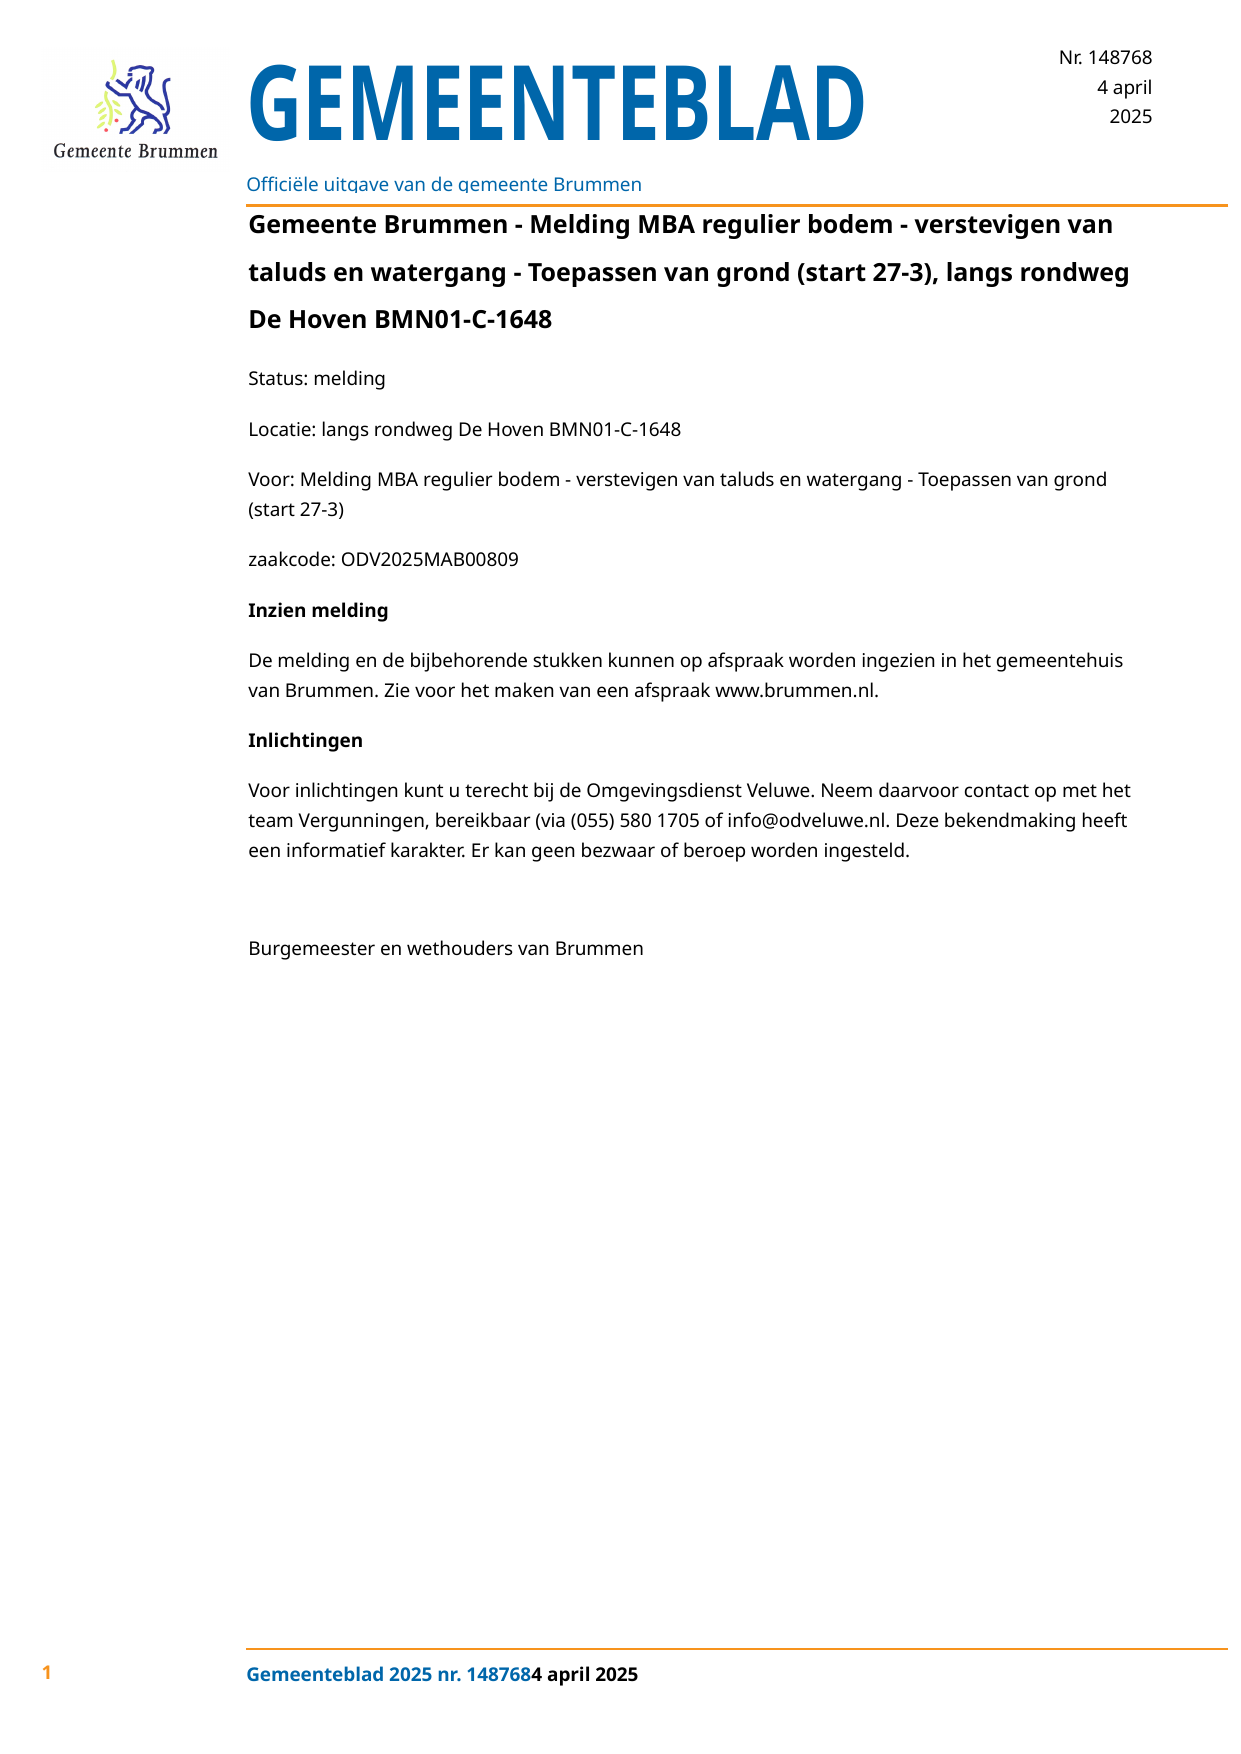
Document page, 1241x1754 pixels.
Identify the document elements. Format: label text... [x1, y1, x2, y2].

text Voor: Melding MBA regulier bodem - verstevigen van taluds en watergang - Toepassen van grond (start 27-3) [248, 466, 1152, 522]
text Inzien melding [248, 597, 1152, 622]
text zaakcode: ODV2025MAB00809 [248, 546, 1152, 572]
text De melding en de bijbehorende stukken kunnen op afspraak worden ingezien in het gemeentehuis van Brummen. Zie voor het maken van een afspraak www.brummen.nl. [248, 647, 1152, 702]
text Status: melding [248, 366, 1152, 391]
text Inlichtingen [248, 727, 1152, 753]
picture [41, 47, 231, 172]
text Locatie: langs rondweg De Hoven BMN01-C-1648 [248, 416, 1152, 442]
text Burgemeester en wethouders van Brummen [248, 935, 1152, 961]
text Gemeente Brummen - Melding MBA regulier bodem - verstevigen van taluds en watergang - Toepassen van grond (start 27-3), langs rondweg De Hoven BMN01-C-1648 [248, 207, 1152, 336]
text Voor inlichtingen kunt u terecht bij de Omgevingsdienst Veluwe. Neem daarvoor contact op met het team Vergunningen, bereikbaar (via (055) 580 1705 of info@odveluwe.nl. Deze bekendmaking heeft een informatief karakter. Er kan geen bezwaar of beroep worden ingesteld. [248, 778, 1152, 862]
